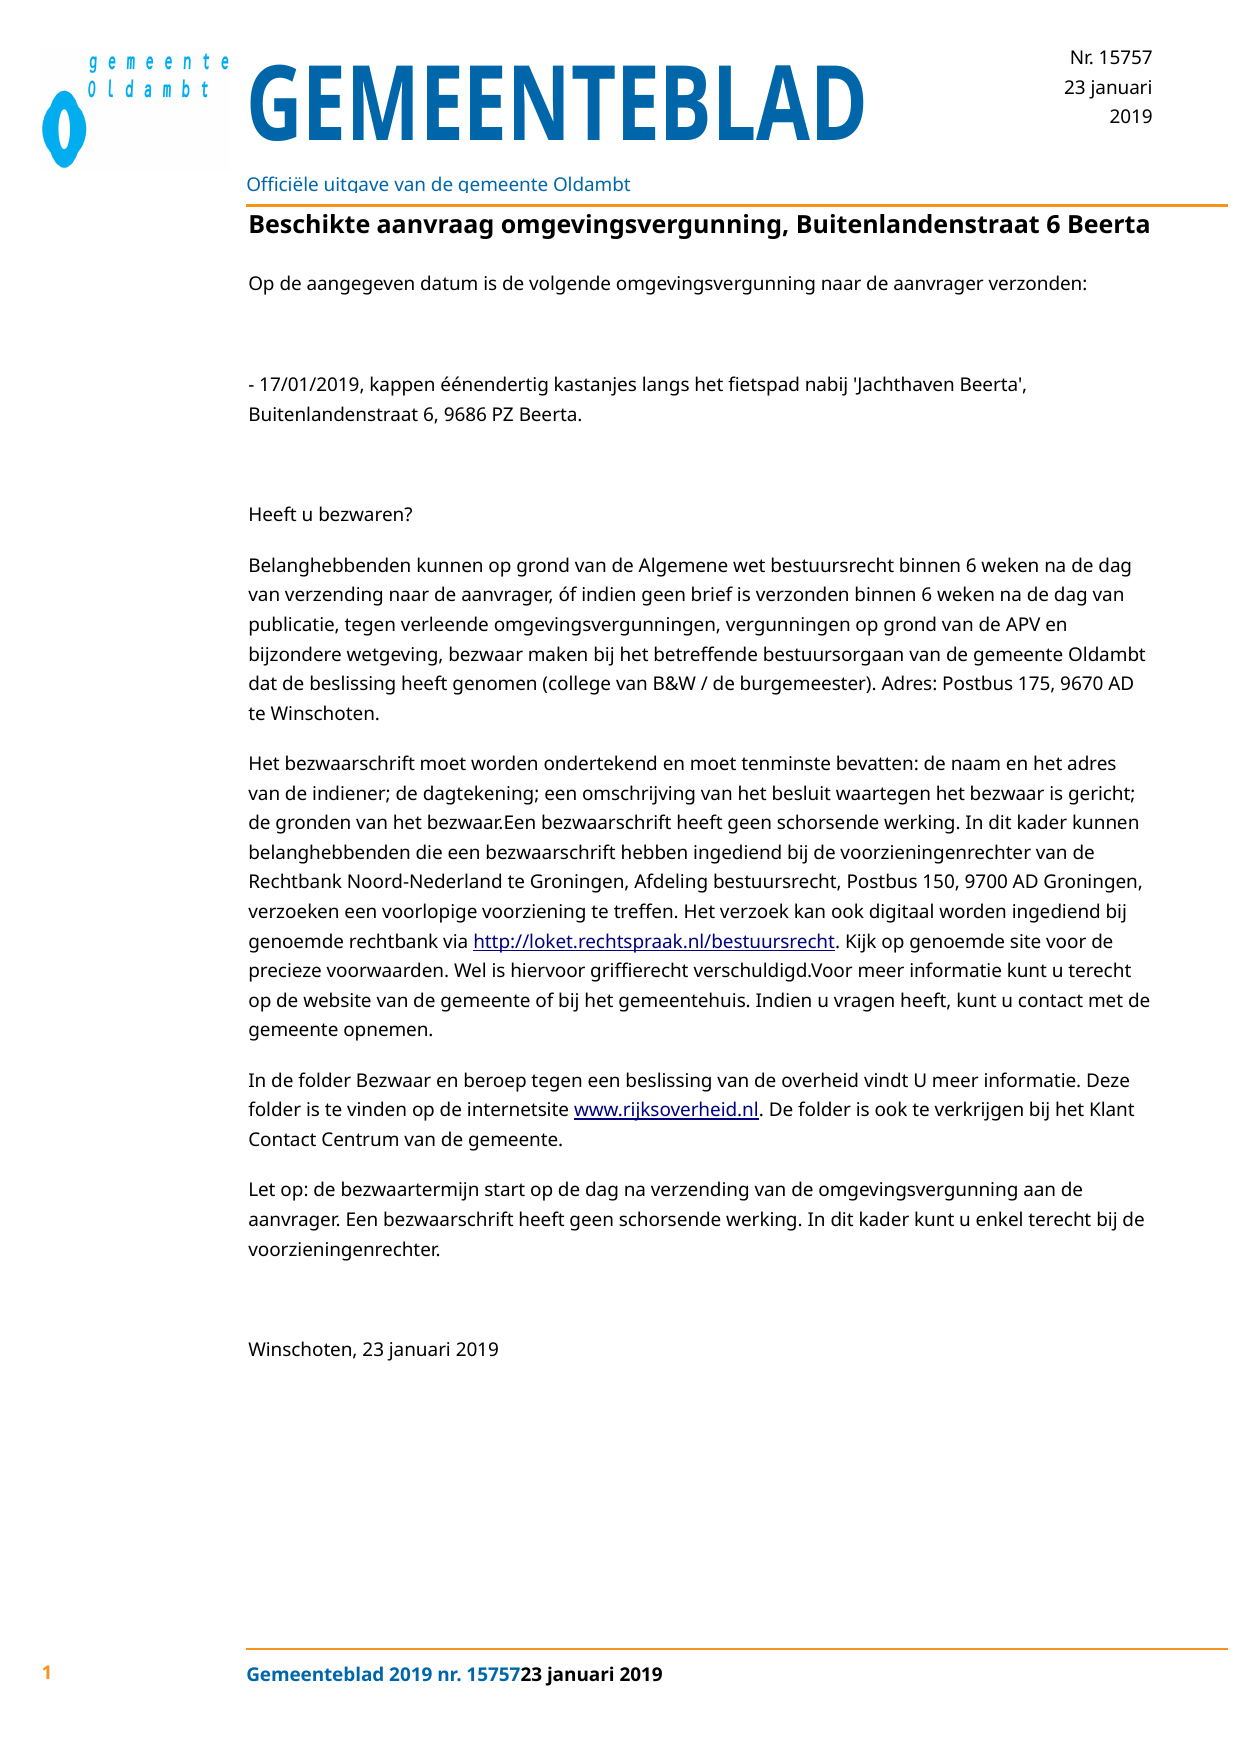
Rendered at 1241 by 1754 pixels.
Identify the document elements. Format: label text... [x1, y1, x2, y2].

text - 17/01/2019, kappen éénendertig kastanjes langs het fietspad nabij 'Jachthaven Beerta', Buitenlandenstraat 6, 9686 PZ Beerta. [248, 371, 1152, 426]
picture [41, 47, 231, 172]
text Beschikte aanvraag omgevingsvergunning, Buitenlandenstraat 6 Beerta [248, 207, 1152, 241]
text Belanghebbenden kunnen op grond van de Algemene wet bestuursrecht binnen 6 weken na de dag van verzending naar de aanvrager, óf indien geen brief is verzonden binnen 6 weken na de dag van publicatie, tegen verleende omgevingsvergunningen, vergunningen op grond van de APV en bijzondere wetgeving, bezwaar maken bij het betreffende bestuursorgaan van de gemeente Oldambt dat de beslissing heeft genomen (college van B&W / de burgemeester). Adres: Postbus 175, 9670 AD te Winschoten. [248, 552, 1152, 726]
text Heeft u bezwaren? [248, 502, 1152, 527]
text Winschoten, 23 januari 2019 [248, 1337, 1152, 1362]
text Let op: de bezwaartermijn start op de dag na verzending van de omgevingsvergunning aan de aanvrager. Een bezwaarschrift heeft geen schorsende werking. In dit kader kunt u enkel terecht bij de voorzieningenrechter. [248, 1177, 1152, 1261]
text Het bezwaarschrift moet worden ondertekend en moet tenminste bevatten: de naam en het adres van de indiener; de dagtekening; een omschrijving van het besluit waartegen het bezwaar is gericht; de gronden van het bezwaar.Een bezwaarschrift heeft geen schorsende werking. In dit kader kunnen belanghebbenden die een bezwaarschrift hebben ingediend bij de voorzieningenrechter van de Rechtbank Noord-Nederland te Groningen, Afdeling bestuursrecht, Postbus 150, 9700 AD Groningen, verzoeken een voorlopige voorziening te treffen. Het verzoek kan ook digitaal worden ingediend bij genoemde rechtbank via http://loket.rechtspraak.nl/bestuursrecht. Kijk op genoemde site voor de precieze voorwaarden. Wel is hiervoor griffierecht verschuldigd.Voor meer informatie kunt u terecht op de website van de gemeente of bij het gemeentehuis. Indien u vragen heeft, kunt u contact met de gemeente opnemen. [248, 750, 1152, 1042]
text In de folder Bezwaar en beroep tegen een beslissing van de overheid vindt U meer informatie. Deze folder is te vinden op de internetsite www.rijksoverheid.nl. De folder is ook te verkrijgen bij het Klant Contact Centrum van de gemeente. [248, 1067, 1152, 1152]
text Op de aangegeven datum is de volgende omgevingsvergunning naar de aanvrager verzonden: [248, 270, 1152, 296]
